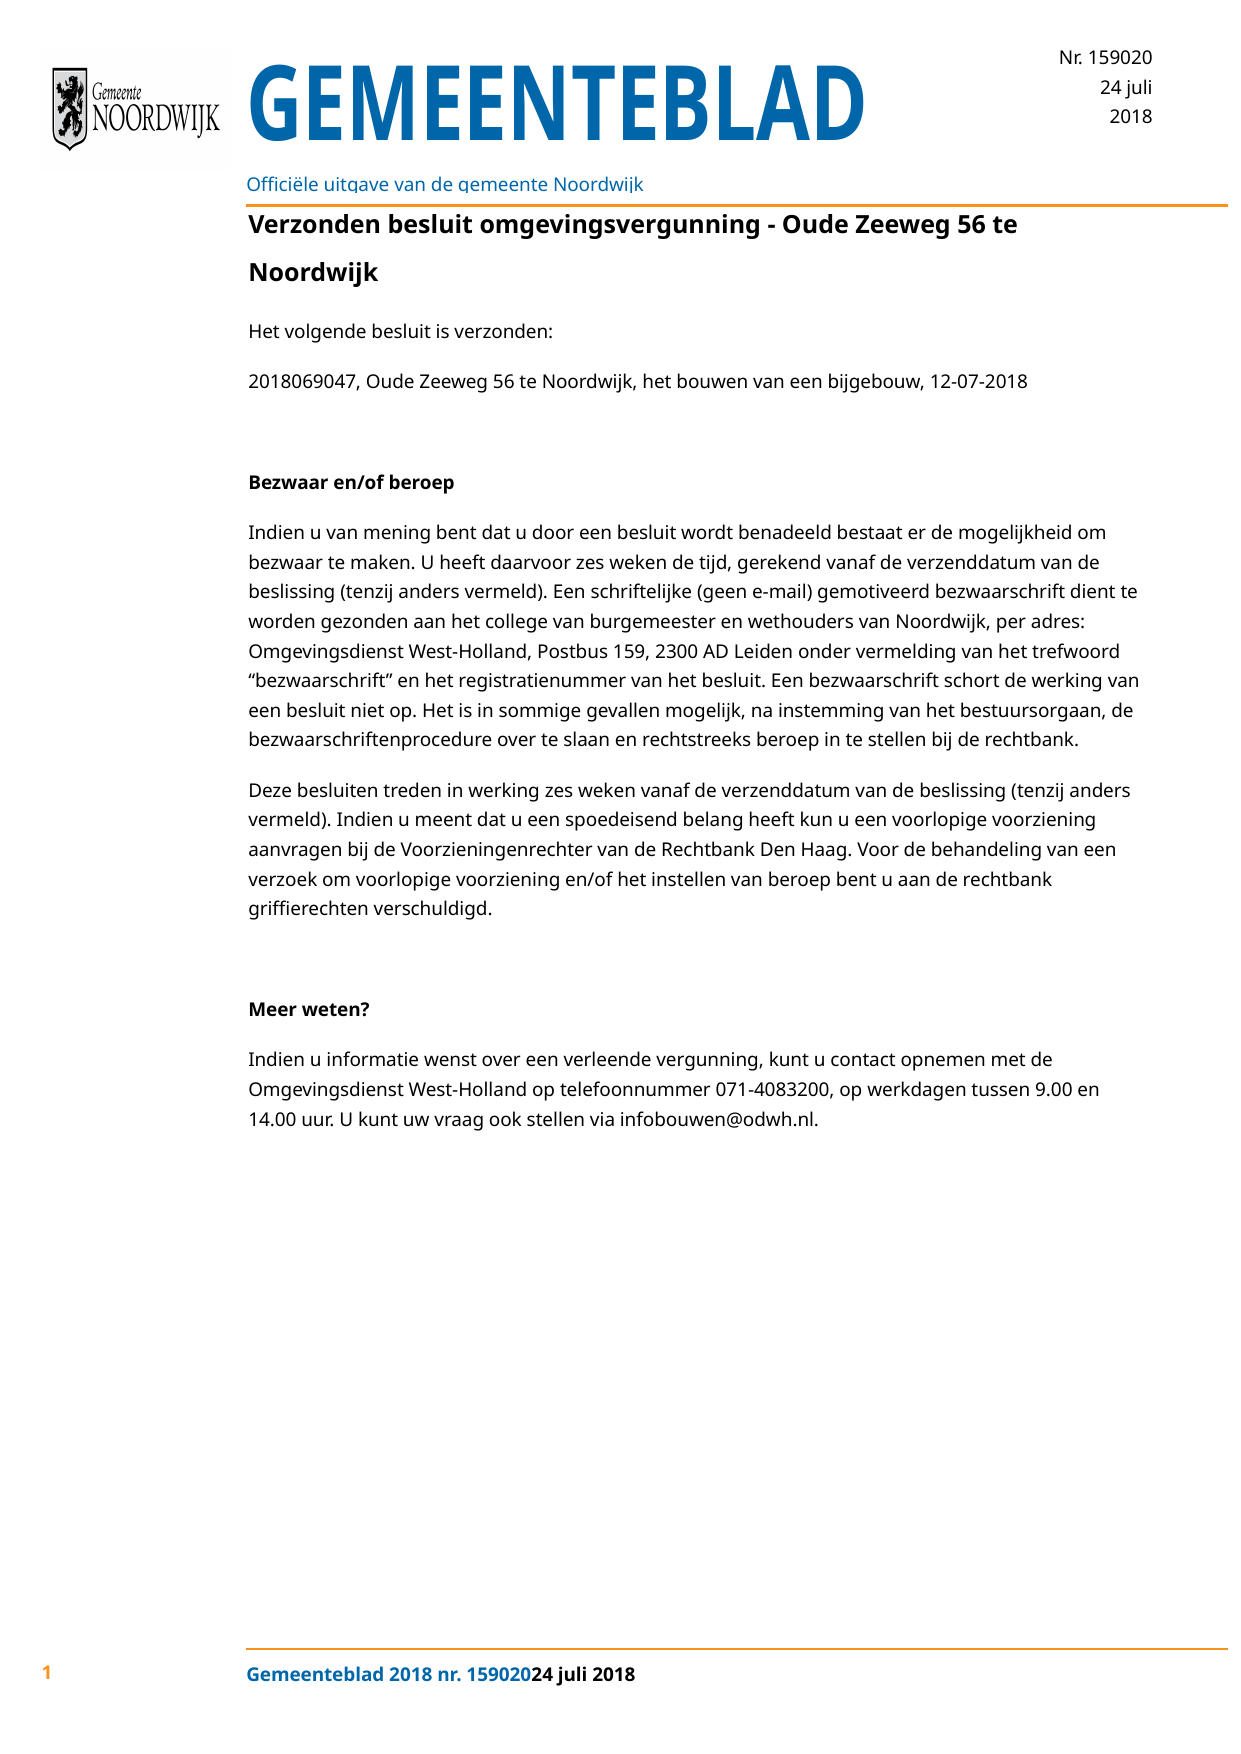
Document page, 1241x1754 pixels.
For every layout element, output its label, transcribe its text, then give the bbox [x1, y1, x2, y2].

text Indien u informatie wenst over een verleende vergunning, kunt u contact opnemen met de Omgevingsdienst West-Holland op telefoonnummer 071-4083200, op werkdagen tussen 9.00 en 14.00 uur. U kunt uw vraag ook stellen via infobouwen@odwh.nl. [248, 1047, 1152, 1132]
text Indien u van mening bent dat u door een besluit wordt benadeeld bestaat er de mogelijkheid om bezwaar te maken. U heeft daarvoor zes weken de tijd, gerekend vanaf de verzenddatum van de beslissing (tenzij anders vermeld). Een schriftelijke (geen e-mail) gemotiveerd bezwaarschrift dient te worden gezonden aan het college van burgemeester en wethouders van Noordwijk, per adres: Omgevingsdienst West-Holland, Postbus 159, 2300 AD Leiden onder vermelding van het trefwoord “bezwaarschrift” en het registratienummer van het besluit. Een bezwaarschrift schort de werking van een besluit niet op. Het is in sommige gevallen mogelijk, na instemming van het bestuursorgaan, de bezwaarschriftenprocedure over te slaan en rechtstreeks beroep in te stellen bij de rechtbank. [248, 519, 1152, 752]
text Het volgende besluit is verzonden: [248, 318, 1152, 344]
text Meer weten? [248, 996, 1152, 1022]
text Verzonden besluit omgevingsvergunning - Oude Zeeweg 56 te Noordwijk [248, 207, 1152, 288]
text 2018069047, Oude Zeeweg 56 te Noordwijk, het bouwen van een bijgebouw, 12-07-2018 [248, 368, 1152, 394]
text Deze besluiten treden in werking zes weken vanaf de verzenddatum van de beslissing (tenzij anders vermeld). Indien u meent dat u een spoedeisend belang heeft kun u een voorlopige voorziening aanvragen bij de Voorzieningenrechter van de Rechtbank Den Haag. Voor de behandeling van een verzoek om voorlopige voorziening en/of het instellen van beroep bent u aan de rechtbank griffierechten verschuldigd. [248, 777, 1152, 921]
picture [41, 47, 231, 172]
text Bezwaar en/of beroep [248, 469, 1152, 495]
